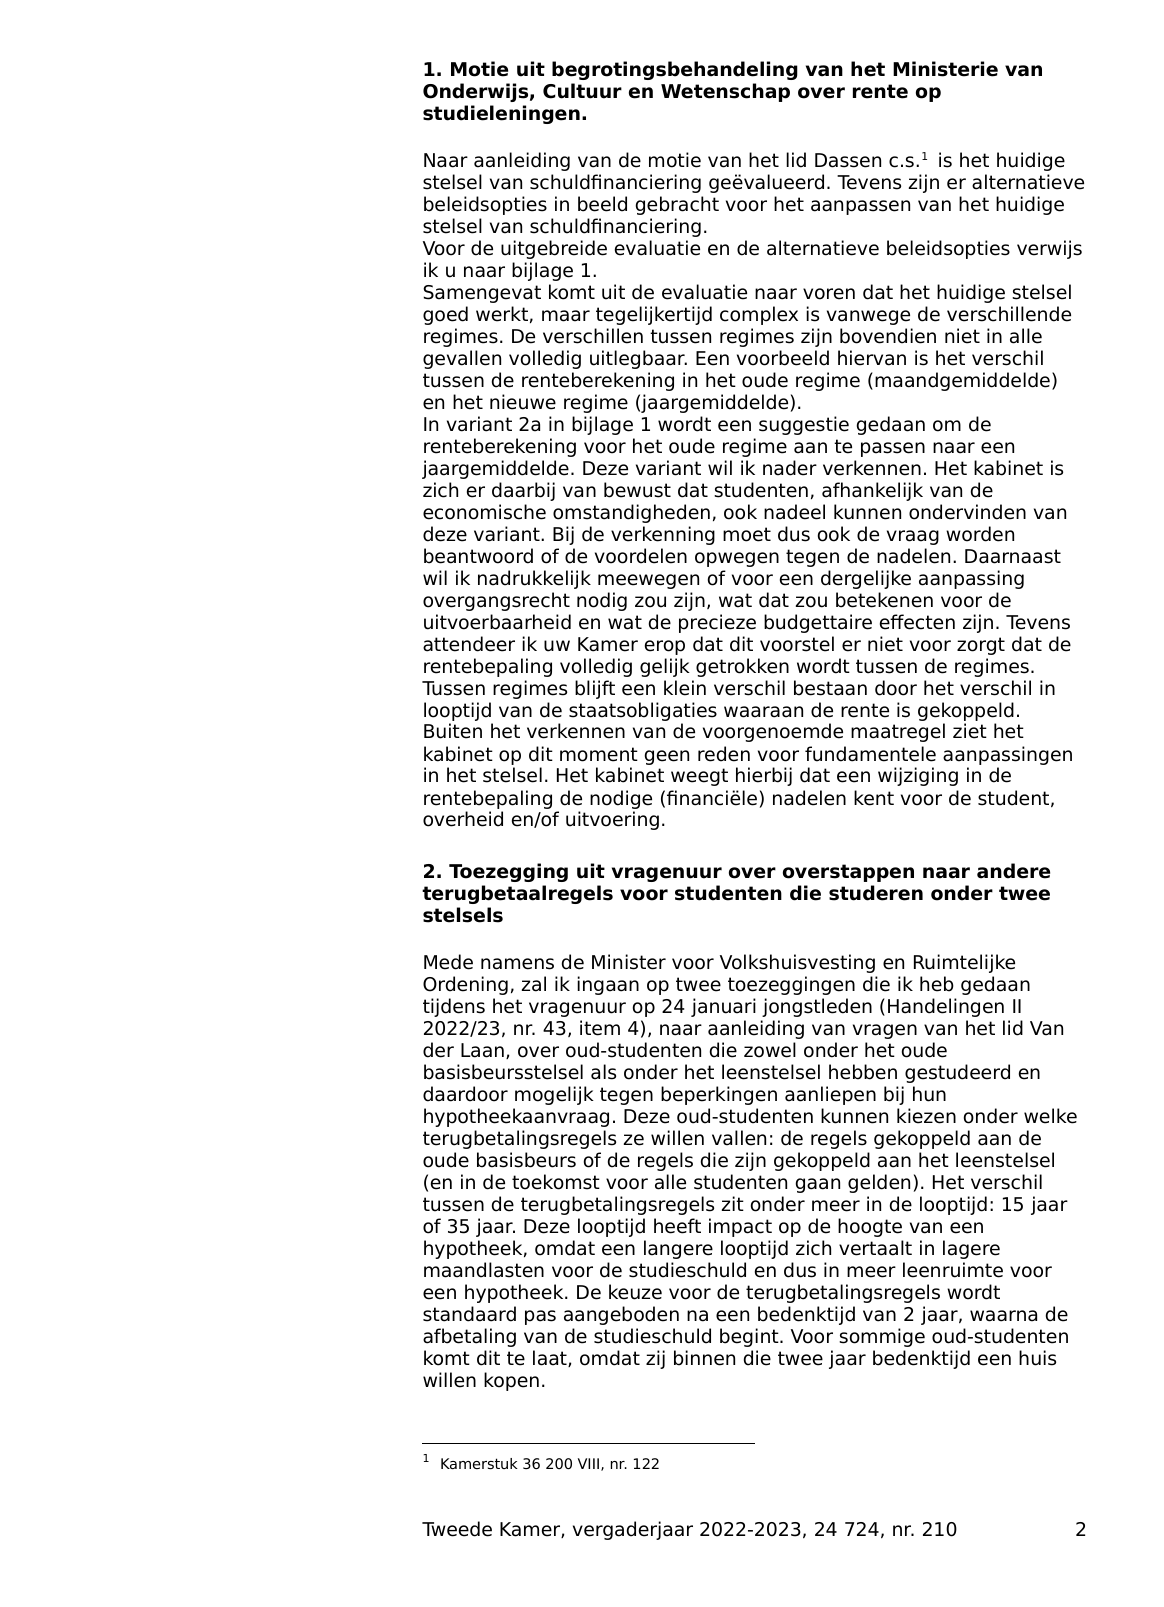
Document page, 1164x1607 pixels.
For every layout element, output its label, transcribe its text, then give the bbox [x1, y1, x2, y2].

text Buiten het verkennen van de voorgenoemde maatregel ziet het kabinet op dit moment geen reden voor fundamentele aanpassingen in het stelsel. Het kabinet weegt hierbij dat een wijziging in de rentebepaling de nodige (financiële) nadelen kent voor de student, overheid en/of uitvoering. [422, 721, 1087, 831]
text Kamerstuk 36 200 VIII, nr. 122 [422, 1452, 1087, 1474]
subtitle 2. Toezegging uit vragenuur over overstappen naar andere terugbetaalregels voor studenten die studeren onder twee stelsels [422, 861, 1087, 927]
text In variant 2a in bijlage 1 wordt een suggestie gedaan om de renteberekening voor het oude regime aan te passen naar een jaargemiddelde. Deze variant wil ik nader verkennen. Het kabinet is zich er daarbij van bewust dat studenten, afhankelijk van de economische omstandigheden, ook nadeel kunnen ondervinden van deze variant. Bij de verkenning moet dus ook de vraag worden beantwoord of de voordelen opwegen tegen de nadelen. Daarnaast wil ik nadrukkelijk meewegen of voor een dergelijke aanpassing overgangsrecht nodig zou zijn, wat dat zou betekenen voor de uitvoerbaarheid en wat de precieze budgettaire effecten zijn. Tevens attendeer ik uw Kamer erop dat dit voorstel er niet voor zorgt dat de rentebepaling volledig gelijk getrokken wordt tussen de regimes. Tussen regimes blijft een klein verschil bestaan door het verschil in looptijd van de staatsobligaties waaraan de rente is gekoppeld. [422, 414, 1087, 721]
text Voor de uitgebreide evaluatie en de alternatieve beleidsopties verwijs ik u naar bijlage 1. [422, 238, 1087, 282]
text Naar aanleiding van de motie van het lid Dassen c.s. is het huidige stelsel van schuldfinanciering geëvalueerd. Tevens zijn er alternatieve beleidsopties in beeld gebracht voor het aanpassen van het huidige stelsel van schuldfinanciering. [422, 150, 1087, 238]
text Samengevat komt uit de evaluatie naar voren dat het huidige stelsel goed werkt, maar tegelijkertijd complex is vanwege de verschillende regimes. De verschillen tussen regimes zijn bovendien niet in alle gevallen volledig uitlegbaar. Een voorbeeld hiervan is het verschil tussen de renteberekening in het oude regime (maandgemiddelde) en het nieuwe regime (jaargemiddelde). [422, 282, 1087, 414]
subtitle 1. Motie uit begrotingsbehandeling van het Ministerie van Onderwijs, Cultuur en Wetenschap over rente op studieleningen. [422, 59, 1087, 125]
text Mede namens de Minister voor Volkshuisvesting en Ruimtelijke Ordening, zal ik ingaan op twee toezeggingen die ik heb gedaan tijdens het vragenuur op 24 januari jongstleden (Handelingen II 2022/23, nr. 43, item 4), naar aanleiding van vragen van het lid Van der Laan, over oud-studenten die zowel onder het oude basisbeursstelsel als onder het leenstelsel hebben gestudeerd en daardoor mogelijk tegen beperkingen aanliepen bij hun hypotheekaanvraag. Deze oud-studenten kunnen kiezen onder welke terugbetalingsregels ze willen vallen: de regels gekoppeld aan de oude basisbeurs of de regels die zijn gekoppeld aan het leenstelsel (en in de toekomst voor alle studenten gaan gelden). Het verschil tussen de terugbetalingsregels zit onder meer in de looptijd: 15 jaar of 35 jaar. Deze looptijd heeft impact op de hoogte van een hypotheek, omdat een langere looptijd zich vertaalt in lagere maandlasten voor de studieschuld en dus in meer leenruimte voor een hypotheek. De keuze voor de terugbetalingsregels wordt standaard pas aangeboden na een bedenktijd van 2 jaar, waarna de afbetaling van de studieschuld begint. Voor sommige oud-studenten komt dit te laat, omdat zij binnen die twee jaar bedenktijd een huis willen kopen. [422, 952, 1087, 1392]
